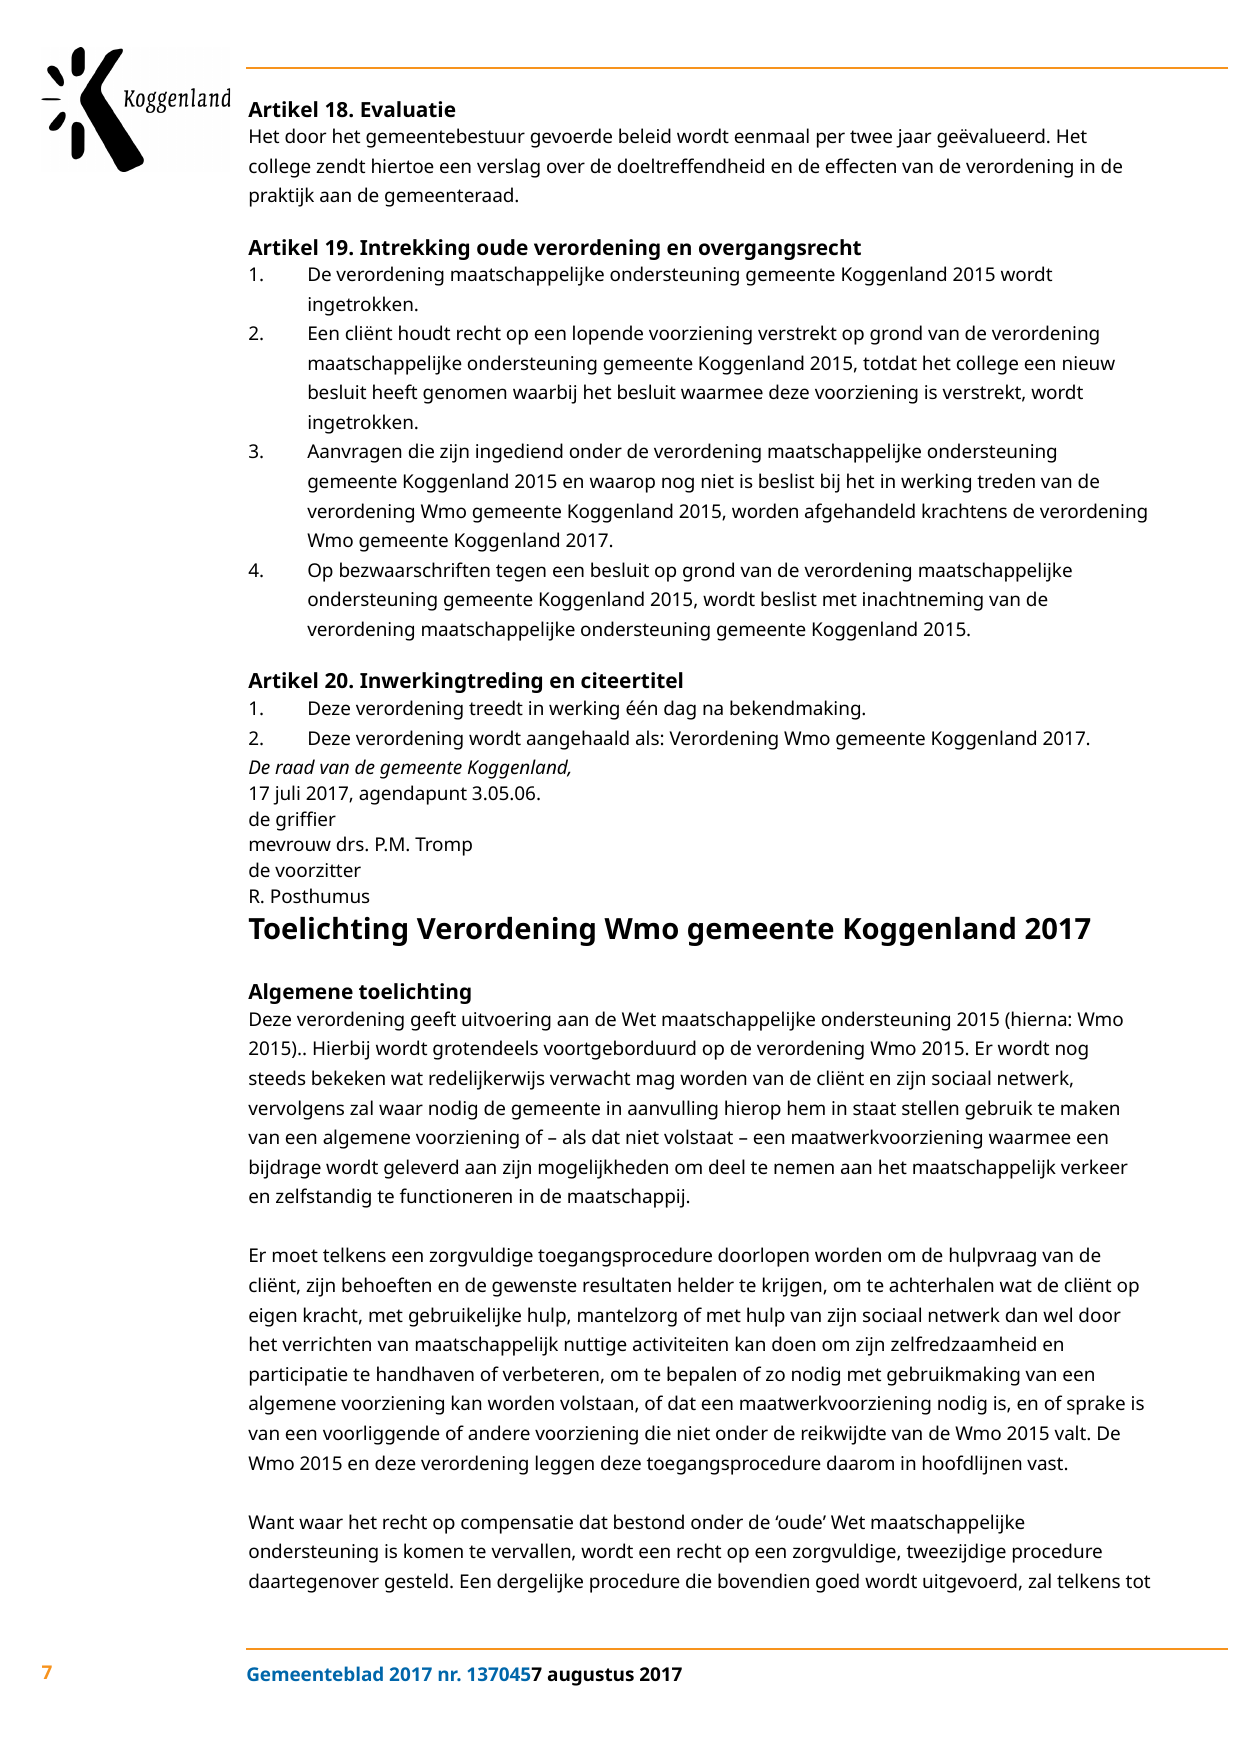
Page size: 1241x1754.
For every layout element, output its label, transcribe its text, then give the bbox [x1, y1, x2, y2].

text Er moet telkens een zorgvuldige toegangsprocedure doorlopen worden om de hulpvraag van de cliënt, zijn behoeften en de gewenste resultaten helder te krijgen, om te achterhalen wat de cliënt op eigen kracht, met gebruikelijke hulp, mantelzorg of met hulp van zijn sociaal netwerk dan wel door het verrichten van maatschappelijk nuttige activiteiten kan doen om zijn zelfredzaamheid en participatie te handhaven of verbeteren, om te bepalen of zo nodig met gebruikmaking van een algemene voorziening kan worden volstaan, of dat een maatwerkvoorziening nodig is, en of sprake is van een voorliggende of andere voorziening die niet onder de reikwijdte van de Wmo 2015 valt. De Wmo 2015 en deze verordening leggen deze toegangsprocedure daarom in hoofdlijnen vast. [248, 1243, 1152, 1475]
text Algemene toelichting [248, 977, 1152, 1006]
text R. Posthumus [248, 883, 1152, 909]
text Artikel 18. Evaluatie [248, 95, 1152, 123]
list Deze verordening treedt in werking één dag na bekendmaking. [248, 695, 1152, 721]
text Artikel 20. Inwerkingtreding en citeertitel [248, 667, 1152, 695]
text Het door het gemeentebestuur gevoerde beleid wordt eenmaal per twee jaar geëvalueerd. Het college zendt hiertoe een verslag over de doeltreffendheid en de effecten van de verordening in de praktijk aan de gemeenteraad. [248, 123, 1152, 208]
text De raad van de gemeente Koggenland, [248, 754, 1152, 780]
picture [41, 47, 231, 172]
list De verordening maatschappelijke ondersteuning gemeente Koggenland 2015 wordt ingetrokken. [248, 261, 1152, 317]
list Aanvragen die zijn ingediend onder de verordening maatschappelijke ondersteuning gemeente Koggenland 2015 en waarop nog niet is beslist bij het in werking treden van de verordening Wmo gemeente Koggenland 2015, worden afgehandeld krachtens de verordening Wmo gemeente Koggenland 2017. [248, 439, 1152, 553]
text de griffier [248, 806, 1152, 831]
text de voorzitter [248, 857, 1152, 883]
text Artikel 19. Intrekking oude verordening en overgangsrecht [248, 233, 1152, 261]
text Want waar het recht op compensatie dat bestond onder de ‘oude’ Wet maatschappelijke ondersteuning is komen te vervallen, wordt een recht op een zorgvuldige, tweezijdige procedure daartegenover gesteld. Een dergelijke procedure die bovendien goed wordt uitgevoerd, zal telkens tot [248, 1509, 1152, 1594]
list Een cliënt houdt recht op een lopende voorziening verstrekt op grond van de verordening maatschappelijke ondersteuning gemeente Koggenland 2015, totdat het college een nieuw besluit heeft genomen waarbij het besluit waarmee deze voorziening is verstrekt, wordt ingetrokken. [248, 320, 1152, 435]
text Toelichting Verordening Wmo gemeente Koggenland 2017 [248, 909, 1152, 948]
text 17 juli 2017, agendapunt 3.05.06. [248, 780, 1152, 806]
list Op bezwaarschriften tegen een besluit op grond van de verordening maatschappelijke ondersteuning gemeente Koggenland 2015, wordt beslist met inachtneming van de verordening maatschappelijke ondersteuning gemeente Koggenland 2015. [248, 557, 1152, 642]
text Deze verordening geeft uitvoering aan de Wet maatschappelijke ondersteuning 2015 (hierna: Wmo 2015).. Hierbij wordt grotendeels voortgeborduurd op de verordening Wmo 2015. Er wordt nog steeds bekeken wat redelijkerwijs verwacht mag worden van de cliënt en zijn sociaal netwerk, vervolgens zal waar nodig de gemeente in aanvulling hierop hem in staat stellen gebruik te maken van een algemene voorziening of – als dat niet volstaat – een maatwerkvoorziening waarmee een bijdrage wordt geleverd aan zijn mogelijkheden om deel te nemen aan het maatschappelijk verkeer en zelfstandig te functioneren in de maatschappij. [248, 1006, 1152, 1209]
list Deze verordening wordt aangehaald als: Verordening Wmo gemeente Koggenland 2017. [248, 725, 1152, 750]
text mevrouw drs. P.M. Tromp [248, 831, 1152, 857]
